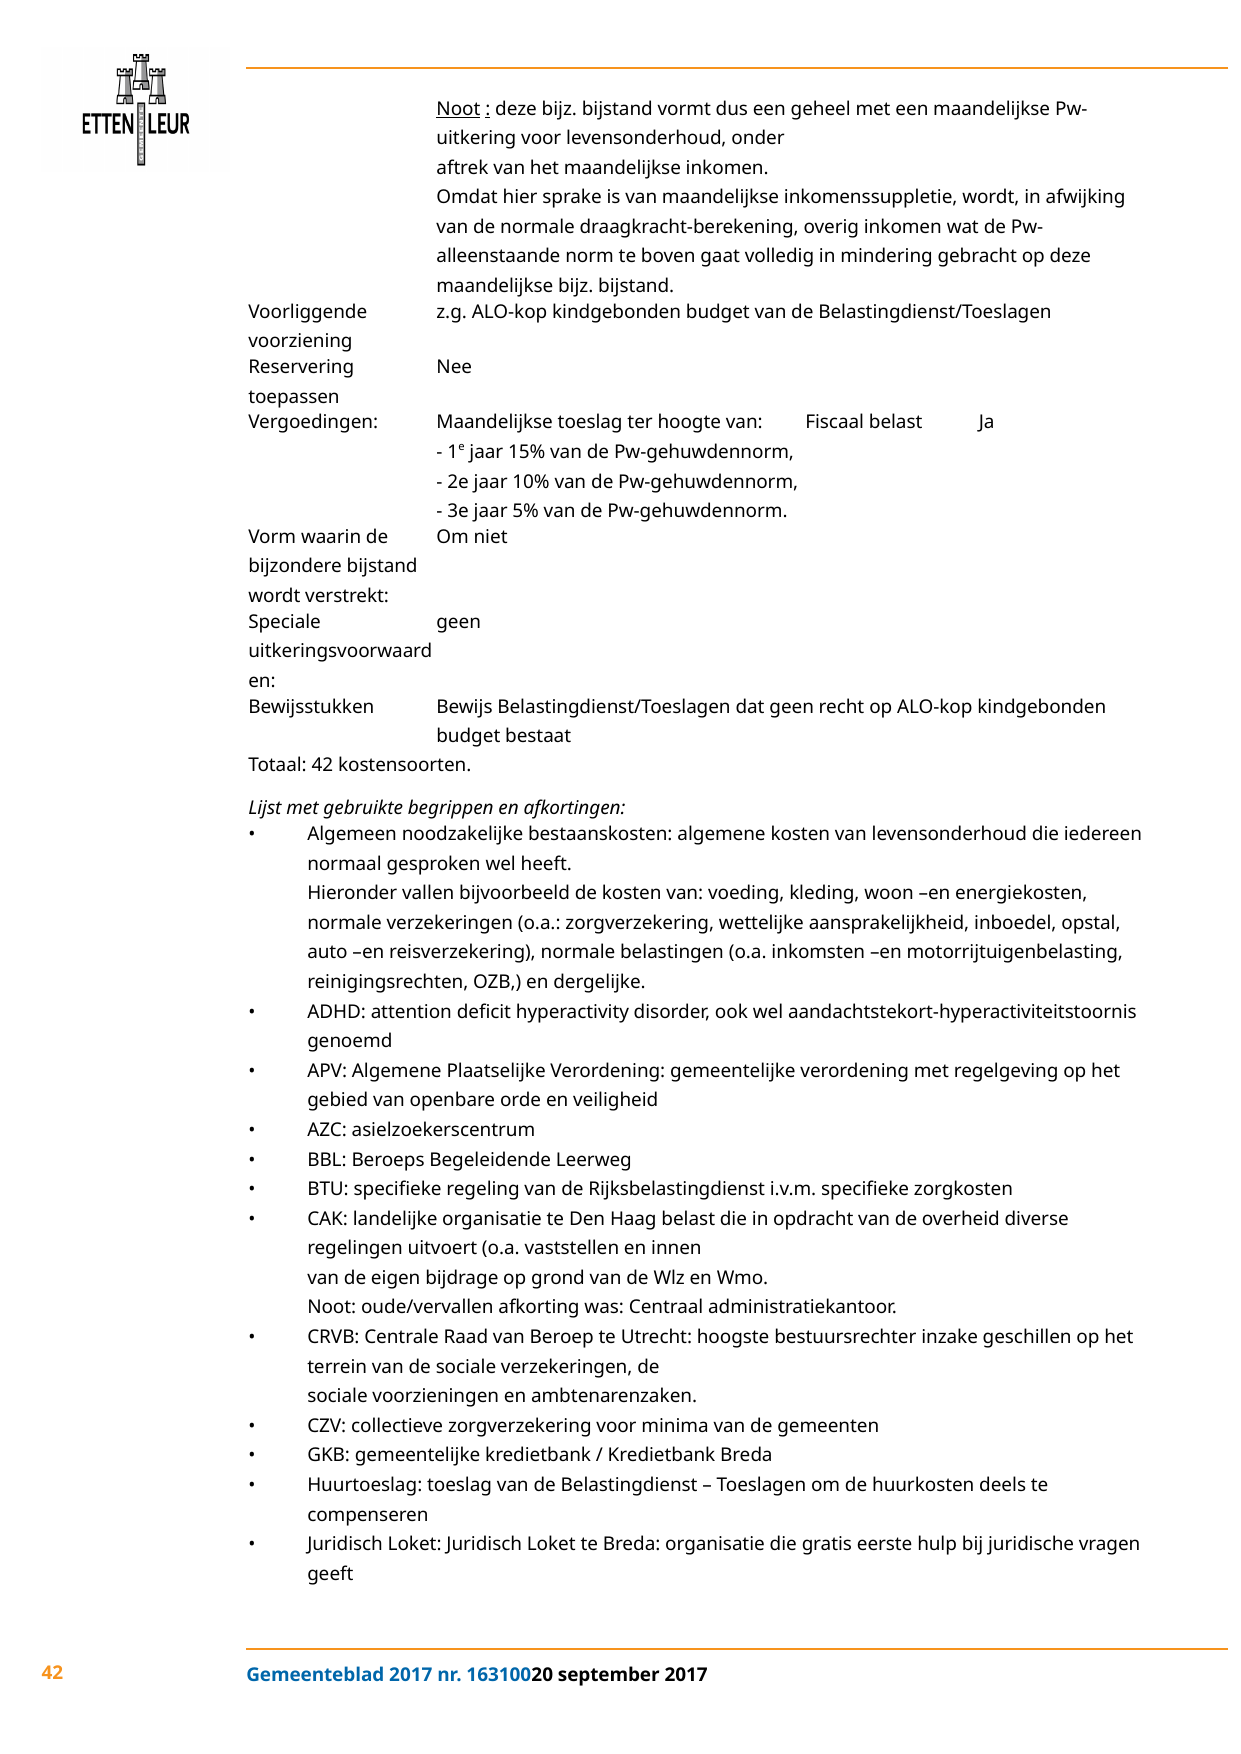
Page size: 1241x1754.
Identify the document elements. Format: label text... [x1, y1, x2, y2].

list ADHD: attention deficit hyperactivity disorder, ook wel aandachtstekort-hyperactiviteitstoornis genoemd [248, 998, 1152, 1053]
table_cell [248, 95, 436, 298]
table_cell Vergoedingen: [248, 409, 436, 523]
list van de eigen bijdrage op grond van de Wlz en Wmo. [248, 1264, 1152, 1290]
list Algemeen noodzakelijke bestaanskosten: algemene kosten van levensonderhoud die iedereen normaal gesproken wel heeft. [248, 820, 1152, 876]
table_cell Ja [979, 409, 1152, 523]
list BBL: Beroeps Begeleidende Leerweg [248, 1146, 1152, 1171]
table_cell Maandelijkse toeslag ter hoogte van: - 1e jaar 15% van de Pw-gehuwdennorm, - 2e jaar 10% van de Pw-gehuwdennorm, - 3e jaar 5% van de Pw-gehuwdennorm. [436, 409, 805, 523]
text Lijst met gebruikte begrippen en afkortingen: [248, 794, 1152, 820]
list AZC: asielzoekerscentrum [248, 1116, 1152, 1142]
list Noot: oude/vervallen afkorting was: Centraal administratiekantoor. [248, 1294, 1152, 1319]
table_cell geen [436, 608, 1152, 693]
table_cell Speciale uitkeringsvoorwaarden: [248, 608, 436, 693]
table_cell z.g. ALO-kop kindgebonden budget van de Belastingdienst/Toeslagen [436, 298, 1152, 353]
list Juridisch Loket: Juridisch Loket te Breda: organisatie die gratis eerste hulp bij juridische vragen geeft [248, 1530, 1152, 1586]
table_cell Vorm waarin de bijzondere bijstand wordt verstrekt: [248, 523, 436, 608]
table_cell Fiscaal belast [805, 409, 978, 523]
table_cell Nee [436, 353, 1152, 409]
list CAK: landelijke organisatie te Den Haag belast die in opdracht van de overheid diverse regelingen uitvoert (o.a. vaststellen en innen [248, 1205, 1152, 1260]
list APV: Algemene Plaatselijke Verordening: gemeentelijke verordening met regelgeving op het gebied van openbare orde en veiligheid [248, 1057, 1152, 1112]
table_cell Noot : deze bijz. bijstand vormt dus een geheel met een maandelijkse Pw-uitkering voor levensonderhoud, onder aftrek van het maandelijkse inkomen. Omdat hier sprake is van maandelijkse inkomenssuppletie, wordt, in afwijking van de normale draagkracht-berekening, overig inkomen wat de Pw-alleenstaande norm te boven gaat volledig in mindering gebracht op deze maandelijkse bijz. bijstand. [436, 95, 1152, 298]
list sociale voorzieningen en ambtenarenzaken. [248, 1382, 1152, 1408]
list Hieronder vallen bijvoorbeeld de kosten van: voeding, kleding, woon –en energiekosten, normale verzekeringen (o.a.: zorgverzekering, wettelijke aansprakelijkheid, inboedel, opstal, auto –en reisverzekering), normale belastingen (o.a. inkomsten –en motorrijtuigenbelasting, reinigingsrechten, OZB,) en dergelijke. [248, 879, 1152, 994]
table_cell Reservering toepassen [248, 353, 436, 409]
table_cell Voorliggende voorziening [248, 298, 436, 353]
table_cell Bewijs Belastingdienst/Toeslagen dat geen recht op ALO-kop kindgebonden budget bestaat [436, 693, 1152, 748]
list CZV: collectieve zorgverzekering voor minima van de gemeenten [248, 1412, 1152, 1438]
table_cell Bewijsstukken [248, 693, 436, 748]
picture [41, 47, 231, 172]
table_cell Om niet [436, 523, 1152, 608]
list BTU: specifieke regeling van de Rijksbelastingdienst i.v.m. specifieke zorgkosten [248, 1175, 1152, 1201]
text Totaal: 42 kostensoorten. [248, 751, 1152, 777]
list Huurtoeslag: toeslag van de Belastingdienst – Toeslagen om de huurkosten deels te compenseren [248, 1471, 1152, 1526]
list CRVB: Centrale Raad van Beroep te Utrecht: hoogste bestuursrechter inzake geschillen op het terrein van de sociale verzekeringen, de [248, 1323, 1152, 1378]
list GKB: gemeentelijke kredietbank / Kredietbank Breda [248, 1442, 1152, 1467]
